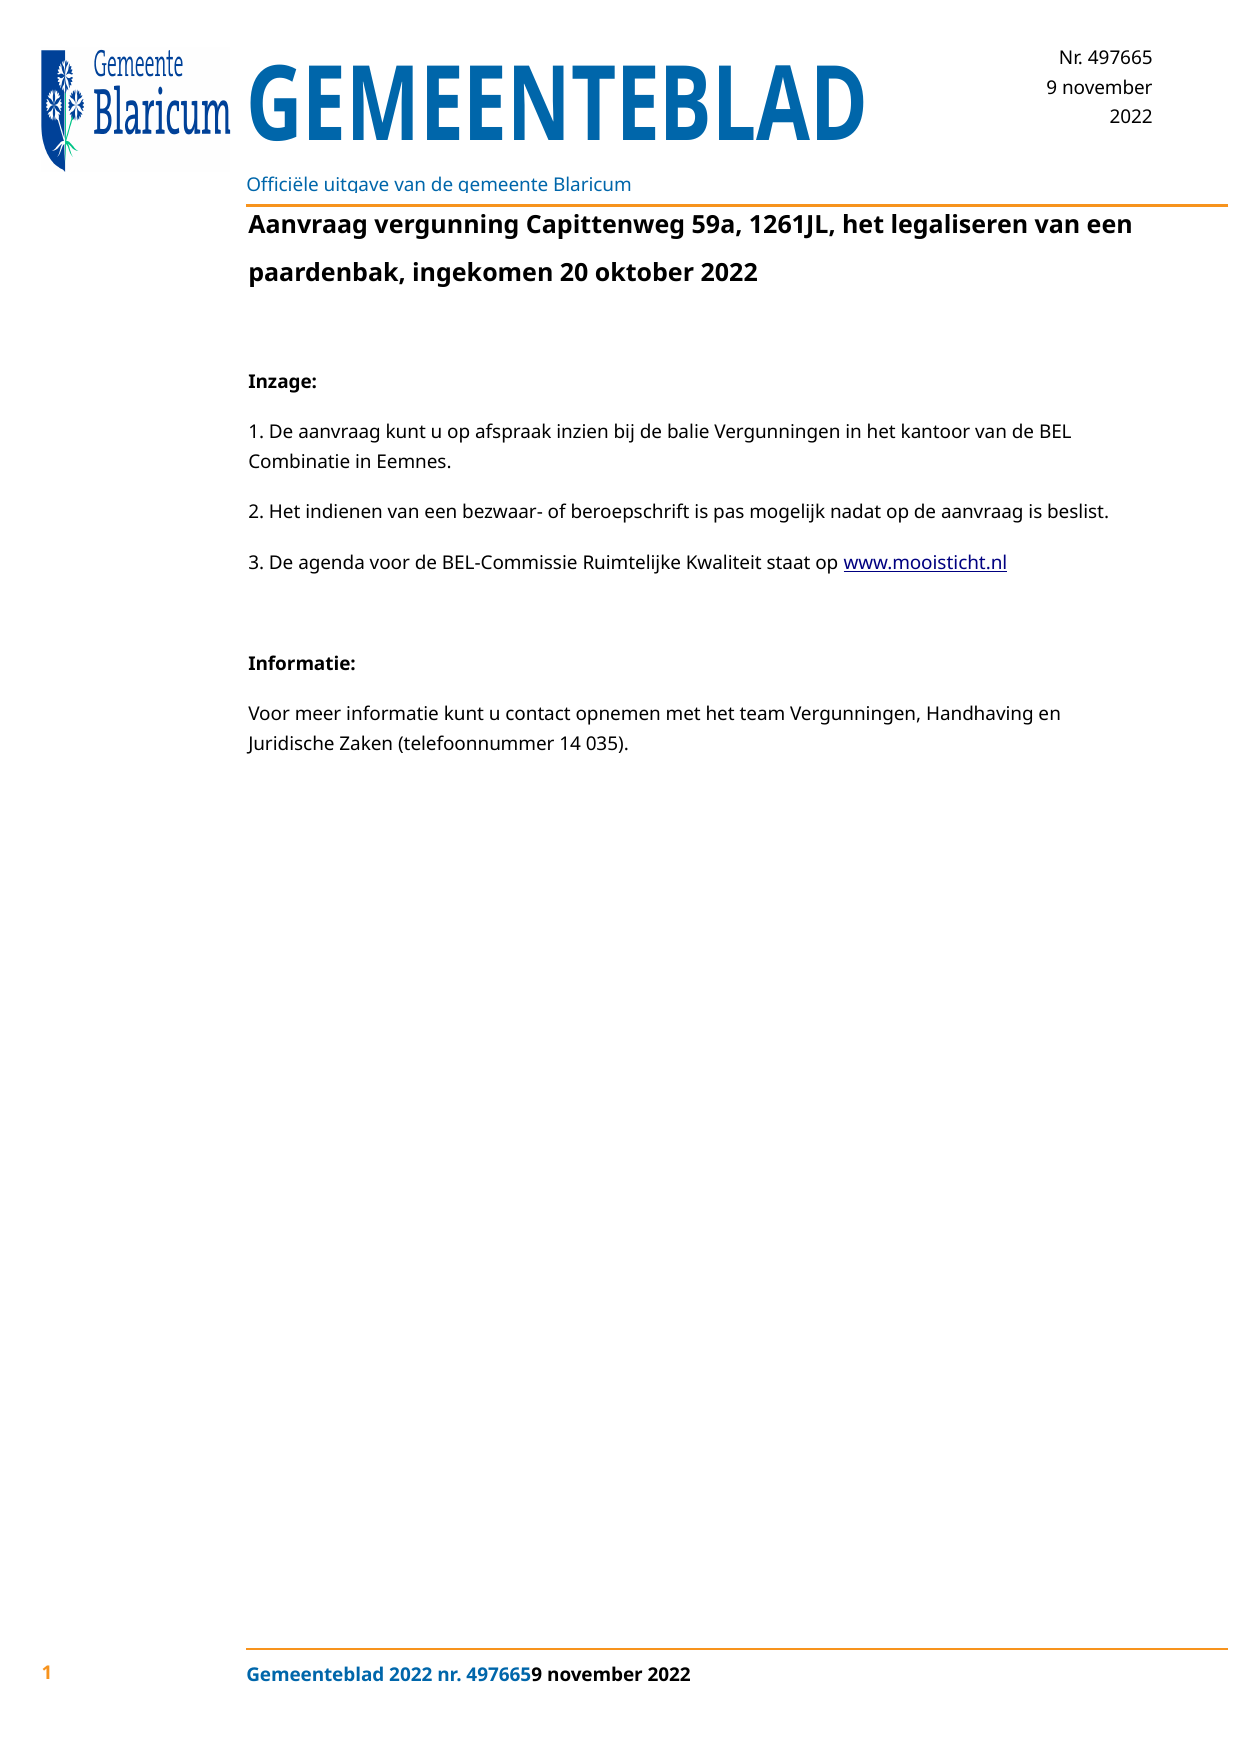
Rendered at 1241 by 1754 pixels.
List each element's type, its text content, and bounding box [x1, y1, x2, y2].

picture [41, 47, 231, 172]
text 3. De agenda voor de BEL-Commissie Ruimtelijke Kwaliteit staat op www.mooisticht.nl [248, 549, 1152, 575]
text Aanvraag vergunning Capittenweg 59a, 1261JL, het legaliseren van een paardenbak, ingekomen 20 oktober 2022 [248, 207, 1152, 288]
text 1. De aanvraag kunt u op afspraak inzien bij de balie Vergunningen in het kantoor van de BEL Combinatie in Eemnes. [248, 419, 1152, 474]
text Informatie: [248, 650, 1152, 676]
text Inzage: [248, 368, 1152, 394]
text 2. Het indienen van een bezwaar- of beroepschrift is pas mogelijk nadat op de aanvraag is beslist. [248, 499, 1152, 524]
text Voor meer informatie kunt u contact opnemen met het team Vergunningen, Handhaving en Juridische Zaken (telefoonnummer 14 035). [248, 700, 1152, 756]
